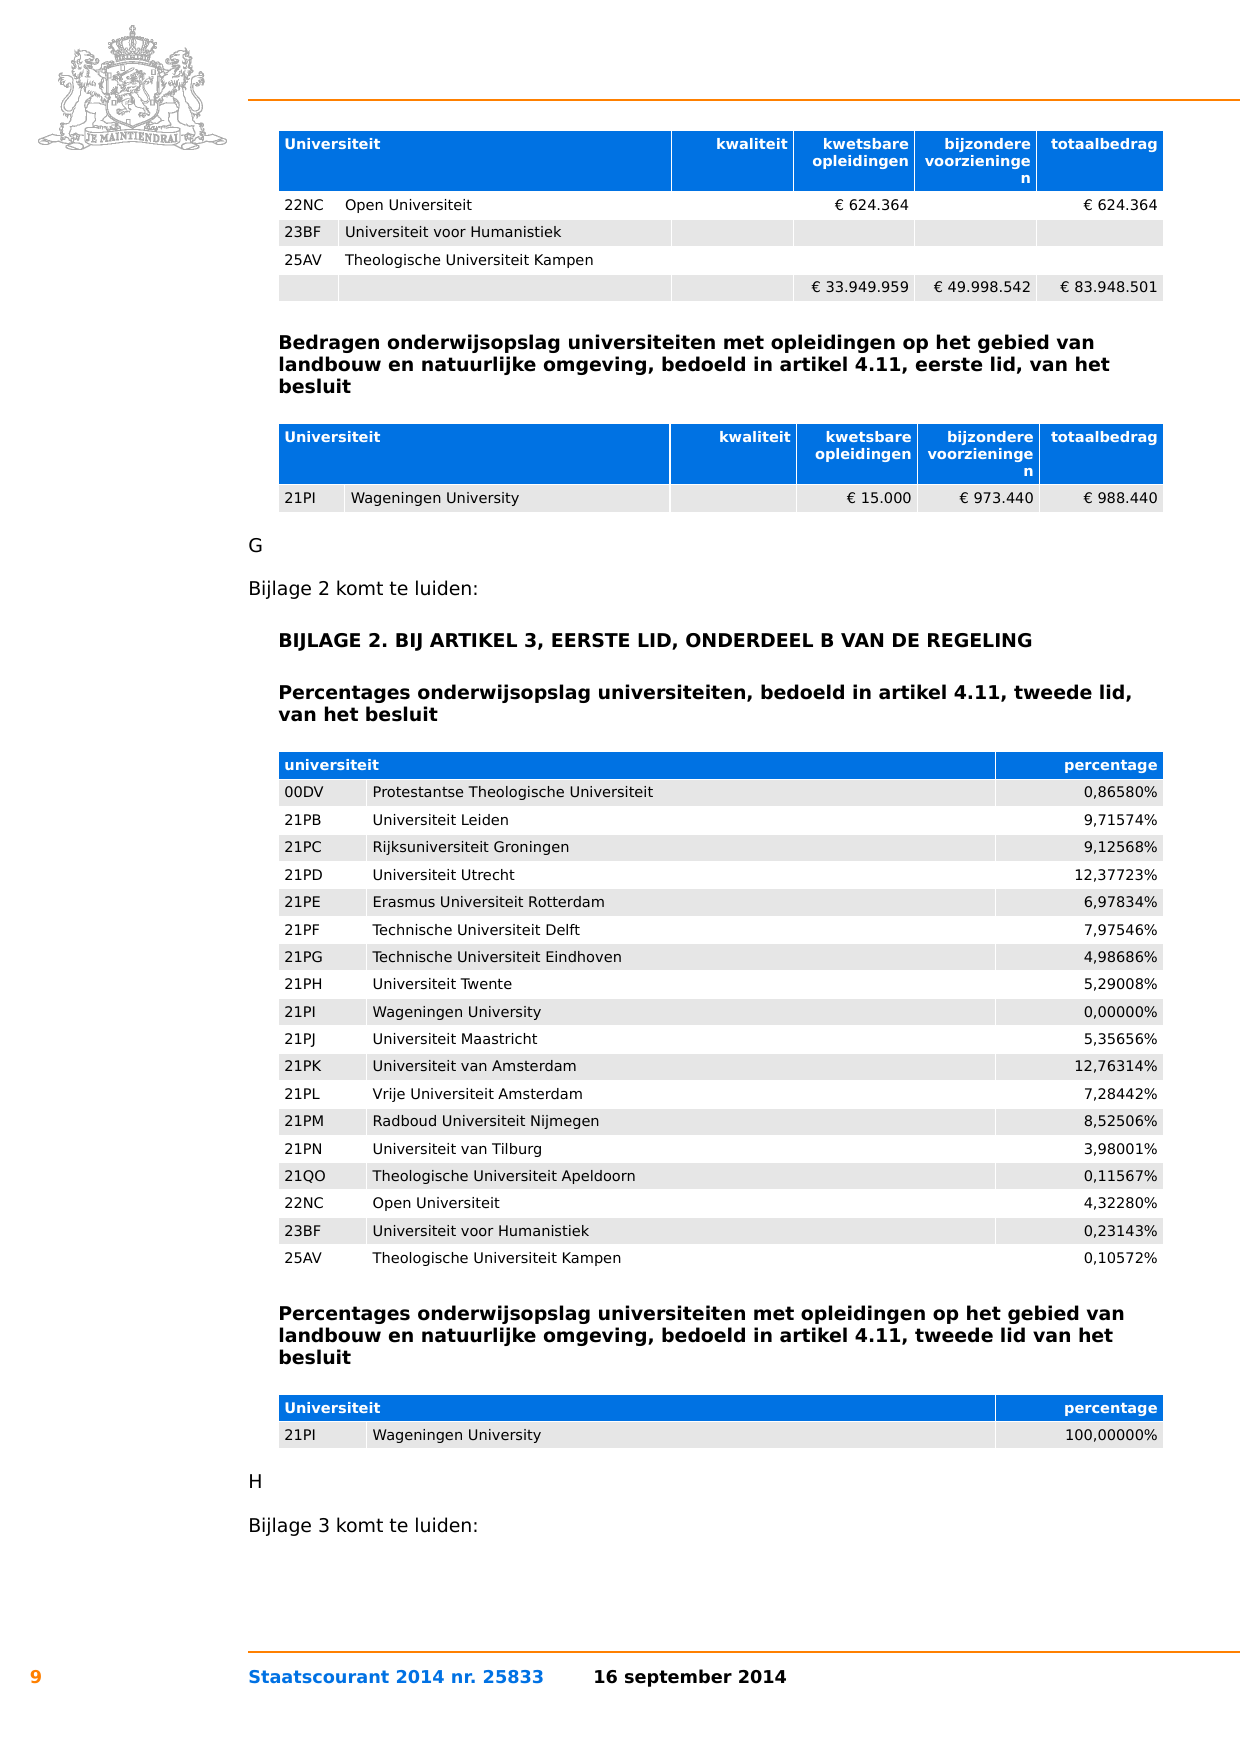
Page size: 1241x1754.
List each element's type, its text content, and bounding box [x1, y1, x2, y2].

text H [248, 1471, 1163, 1493]
table_cell € 973.440 [918, 485, 1039, 512]
table_header bijzondere voorzieningen [915, 131, 1036, 191]
table_header Universiteit [279, 131, 671, 191]
table_cell 21PH [279, 971, 366, 998]
table_cell 21PN [279, 1136, 366, 1162]
table_cell 21PE [279, 889, 366, 916]
table_cell [1037, 247, 1163, 273]
table_cell 21PG [279, 944, 366, 970]
table_cell 25AV [279, 1245, 366, 1272]
table_cell 9,12568% [996, 835, 1163, 861]
table_cell Open Universiteit [339, 192, 671, 219]
subtitle Percentages onderwijsopslag universiteiten met opleidingen op het gebied van landbouw en natuurlijke omgeving, bedoeld in artikel 4.11, tweede lid van het besluit [278, 1303, 1163, 1369]
table_cell Erasmus Universiteit Rotterdam [367, 889, 995, 916]
table_cell [339, 275, 671, 301]
table_cell € 33.949.959 [794, 275, 914, 301]
table_cell [279, 275, 338, 301]
table_cell Wageningen University [367, 999, 995, 1025]
table_cell 21PB [279, 807, 366, 833]
table_cell 23BF [279, 220, 338, 246]
text Bijlage 3 komt te luiden: [248, 1515, 1163, 1537]
table_cell Open Universiteit [367, 1191, 995, 1217]
table_cell Theologische Universiteit Kampen [339, 247, 671, 273]
table_cell 8,52506% [996, 1109, 1163, 1135]
table_cell [915, 220, 1036, 246]
table_header universiteit [279, 752, 995, 779]
table_cell 00DV [279, 780, 366, 806]
table_cell 23BF [279, 1218, 366, 1244]
table_cell [915, 192, 1036, 219]
table_cell Radboud Universiteit Nijmegen [367, 1109, 995, 1135]
table_cell [672, 192, 793, 219]
table_cell [672, 247, 793, 273]
table_cell 5,29008% [996, 971, 1163, 998]
table_cell 0,10572% [996, 1245, 1163, 1272]
table_cell Technische Universiteit Eindhoven [367, 944, 995, 970]
table_cell € 83.948.501 [1037, 275, 1163, 301]
table_cell Theologische Universiteit Kampen [367, 1245, 995, 1272]
table_cell Universiteit Twente [367, 971, 995, 998]
table_cell 21PM [279, 1109, 366, 1135]
table_header totaalbedrag [1040, 424, 1163, 484]
table_cell 7,97546% [996, 917, 1163, 943]
table_header kwaliteit [671, 424, 796, 484]
table_cell Vrije Universiteit Amsterdam [367, 1081, 995, 1107]
table_cell € 624.364 [1037, 192, 1163, 219]
table_cell € 15.000 [797, 485, 917, 512]
table_header kwetsbare opleidingen [797, 424, 917, 484]
table_cell Universiteit van Tilburg [367, 1136, 995, 1162]
table_cell 21PD [279, 862, 366, 888]
table_cell 4,32280% [996, 1191, 1163, 1217]
table_cell Universiteit Maastricht [367, 1026, 995, 1053]
table_cell 7,28442% [996, 1081, 1163, 1107]
table_cell 6,97834% [996, 889, 1163, 916]
table_cell 100,00000% [996, 1422, 1163, 1448]
table_cell 21PJ [279, 1026, 366, 1053]
text G [248, 534, 1163, 556]
table_header percentage [996, 752, 1163, 779]
table_header kwaliteit [672, 131, 793, 191]
table_cell € 988.440 [1040, 485, 1163, 512]
table_cell 0,86580% [996, 780, 1163, 806]
table_cell 21PK [279, 1054, 366, 1080]
subtitle BIJLAGE 2. BIJ ARTIKEL 3, EERSTE LID, ONDERDEEL B VAN DE REGELING [278, 630, 1163, 652]
table_cell 3,98001% [996, 1136, 1163, 1162]
table_cell [671, 485, 796, 512]
table_cell 0,23143% [996, 1218, 1163, 1244]
subtitle Percentages onderwijsopslag universiteiten, bedoeld in artikel 4.11, tweede lid, van het besluit [278, 682, 1163, 726]
table_cell 0,00000% [996, 999, 1163, 1025]
table_cell 12,76314% [996, 1054, 1163, 1080]
table_cell 22NC [279, 192, 338, 219]
table_cell Universiteit Utrecht [367, 862, 995, 888]
table_cell Rijksuniversiteit Groningen [367, 835, 995, 861]
table_header Universiteit [279, 424, 669, 484]
table_cell 21QO [279, 1163, 366, 1189]
table_cell 22NC [279, 1191, 366, 1217]
table_cell 21PI [279, 999, 366, 1025]
table_cell Protestantse Theologische Universiteit [367, 780, 995, 806]
table_cell € 49.998.542 [915, 275, 1036, 301]
table_cell Technische Universiteit Delft [367, 917, 995, 943]
table_cell € 624.364 [794, 192, 914, 219]
table_cell 12,37723% [996, 862, 1163, 888]
table_cell 25AV [279, 247, 338, 273]
picture [38, 25, 227, 150]
table_cell Universiteit Leiden [367, 807, 995, 833]
table_cell [794, 220, 914, 246]
table_header totaalbedrag [1037, 131, 1163, 191]
table_cell [672, 220, 793, 246]
table_cell Wageningen University [345, 485, 669, 512]
table_cell 21PC [279, 835, 366, 861]
table_header kwetsbare opleidingen [794, 131, 914, 191]
table_cell [794, 247, 914, 273]
table_cell 4,98686% [996, 944, 1163, 970]
text Bijlage 2 komt te luiden: [248, 578, 1163, 600]
table_cell 21PF [279, 917, 366, 943]
table_header bijzondere voorzieningen [918, 424, 1039, 484]
table_header percentage [996, 1395, 1163, 1421]
table_cell 21PI [279, 1422, 366, 1448]
table_cell Universiteit voor Humanistiek [339, 220, 671, 246]
table_header Universiteit [279, 1395, 995, 1421]
table_cell [1037, 220, 1163, 246]
table_cell 21PL [279, 1081, 366, 1107]
table_cell Universiteit van Amsterdam [367, 1054, 995, 1080]
table_cell [915, 247, 1036, 273]
table_cell 9,71574% [996, 807, 1163, 833]
table_cell [672, 275, 793, 301]
subtitle Bedragen onderwijsopslag universiteiten met opleidingen op het gebied van landbouw en natuurlijke omgeving, bedoeld in artikel 4.11, eerste lid, van het besluit [278, 332, 1163, 398]
table_cell Wageningen University [367, 1422, 995, 1448]
table_cell 0,11567% [996, 1163, 1163, 1189]
table_cell 5,35656% [996, 1026, 1163, 1053]
table_cell Theologische Universiteit Apeldoorn [367, 1163, 995, 1189]
table_cell 21PI [279, 485, 344, 512]
table_cell Universiteit voor Humanistiek [367, 1218, 995, 1244]
